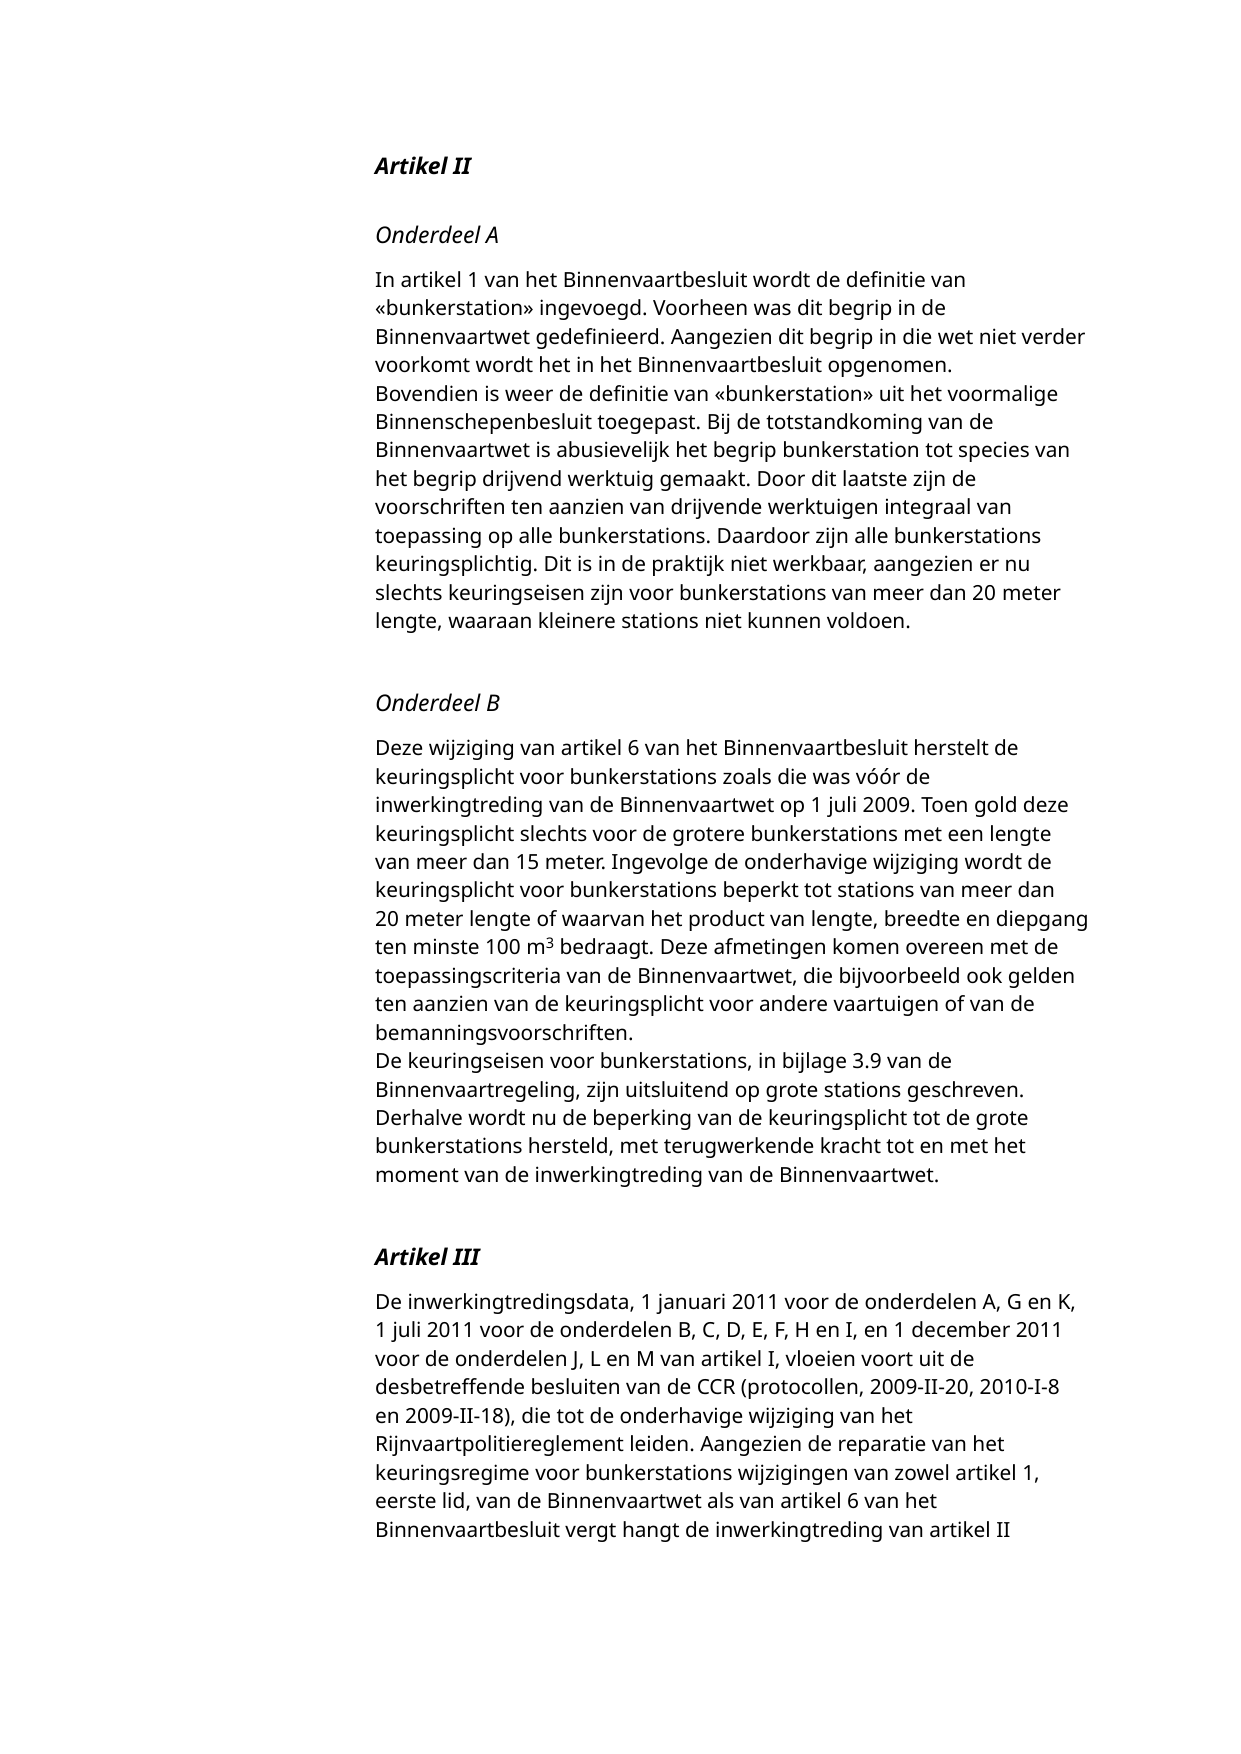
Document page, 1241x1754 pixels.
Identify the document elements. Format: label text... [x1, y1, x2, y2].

text In artikel 1 van het Binnenvaartbesluit wordt de definitie van «bunkerstation» ingevoegd. Voorheen was dit begrip in de Binnenvaartwet gedefinieerd. Aangezien dit begrip in die wet niet verder voorkomt wordt het in het Binnenvaartbesluit opgenomen. [375, 265, 1090, 379]
text Bovendien is weer de definitie van «bunkerstation» uit het voormalige Binnenschepenbesluit toegepast. Bij de totstandkoming van de Binnenvaartwet is abusievelijk het begrip bunkerstation tot species van het begrip drijvend werktuig gemaakt. Door dit laatste zijn de voorschriften ten aanzien van drijvende werktuigen integraal van toepassing op alle bunkerstations. Daardoor zijn alle bunkerstations keuringsplichtig. Dit is in de praktijk niet werkbaar, aangezien er nu slechts keuringseisen zijn voor bunkerstations van meer dan 20 meter lengte, waaraan kleinere stations niet kunnen voldoen. [375, 379, 1090, 635]
subtitle Onderdeel A [375, 219, 1090, 250]
text Deze wijziging van artikel 6 van het Binnenvaartbesluit herstelt de keuringsplicht voor bunkerstations zoals die was vóór de inwerkingtreding van de Binnenvaartwet op 1 juli 2009. Toen gold deze keuringsplicht slechts voor de grotere bunkerstations met een lengte van meer dan 15 meter. Ingevolge de onderhavige wijziging wordt de keuringsplicht voor bunkerstations beperkt tot stations van meer dan 20 meter lengte of waarvan het product van lengte, breedte en diepgang ten minste 100 m3 bedraagt. Deze afmetingen komen overeen met de toepassingscriteria van de Binnenvaartwet, die bijvoorbeeld ook gelden ten aanzien van de keuringsplicht voor andere vaartuigen of van de bemanningsvoorschriften. [375, 733, 1090, 1046]
subtitle Onderdeel B [375, 687, 1090, 718]
subtitle Artikel II [375, 150, 1090, 181]
subtitle Artikel III [375, 1241, 1090, 1272]
text De keuringseisen voor bunkerstations, in bijlage 3.9 van de Binnenvaartregeling, zijn uitsluitend op grote stations geschreven. Derhalve wordt nu de beperking van de keuringsplicht tot de grote bunkerstations hersteld, met terugwerkende kracht tot en met het moment van de inwerkingtreding van de Binnenvaartwet. [375, 1046, 1090, 1188]
text De inwerkingtredingsdata, 1 januari 2011 voor de onderdelen A, G en K, 1 juli 2011 voor de onderdelen B, C, D, E, F, H en I, en 1 december 2011 voor de onderdelen J, L en M van artikel I, vloeien voort uit de desbetreffende besluiten van de CCR (protocollen, 2009-II-20, 2010-I-8 en 2009-II-18), die tot de onderhavige wijziging van het Rijnvaartpolitiereglement leiden. Aangezien de reparatie van het keuringsregime voor bunkerstations wijzigingen van zowel artikel 1, eerste lid, van de Binnenvaartwet als van artikel 6 van het Binnenvaartbesluit vergt hangt de inwerkingtreding van artikel II [375, 1287, 1090, 1543]
